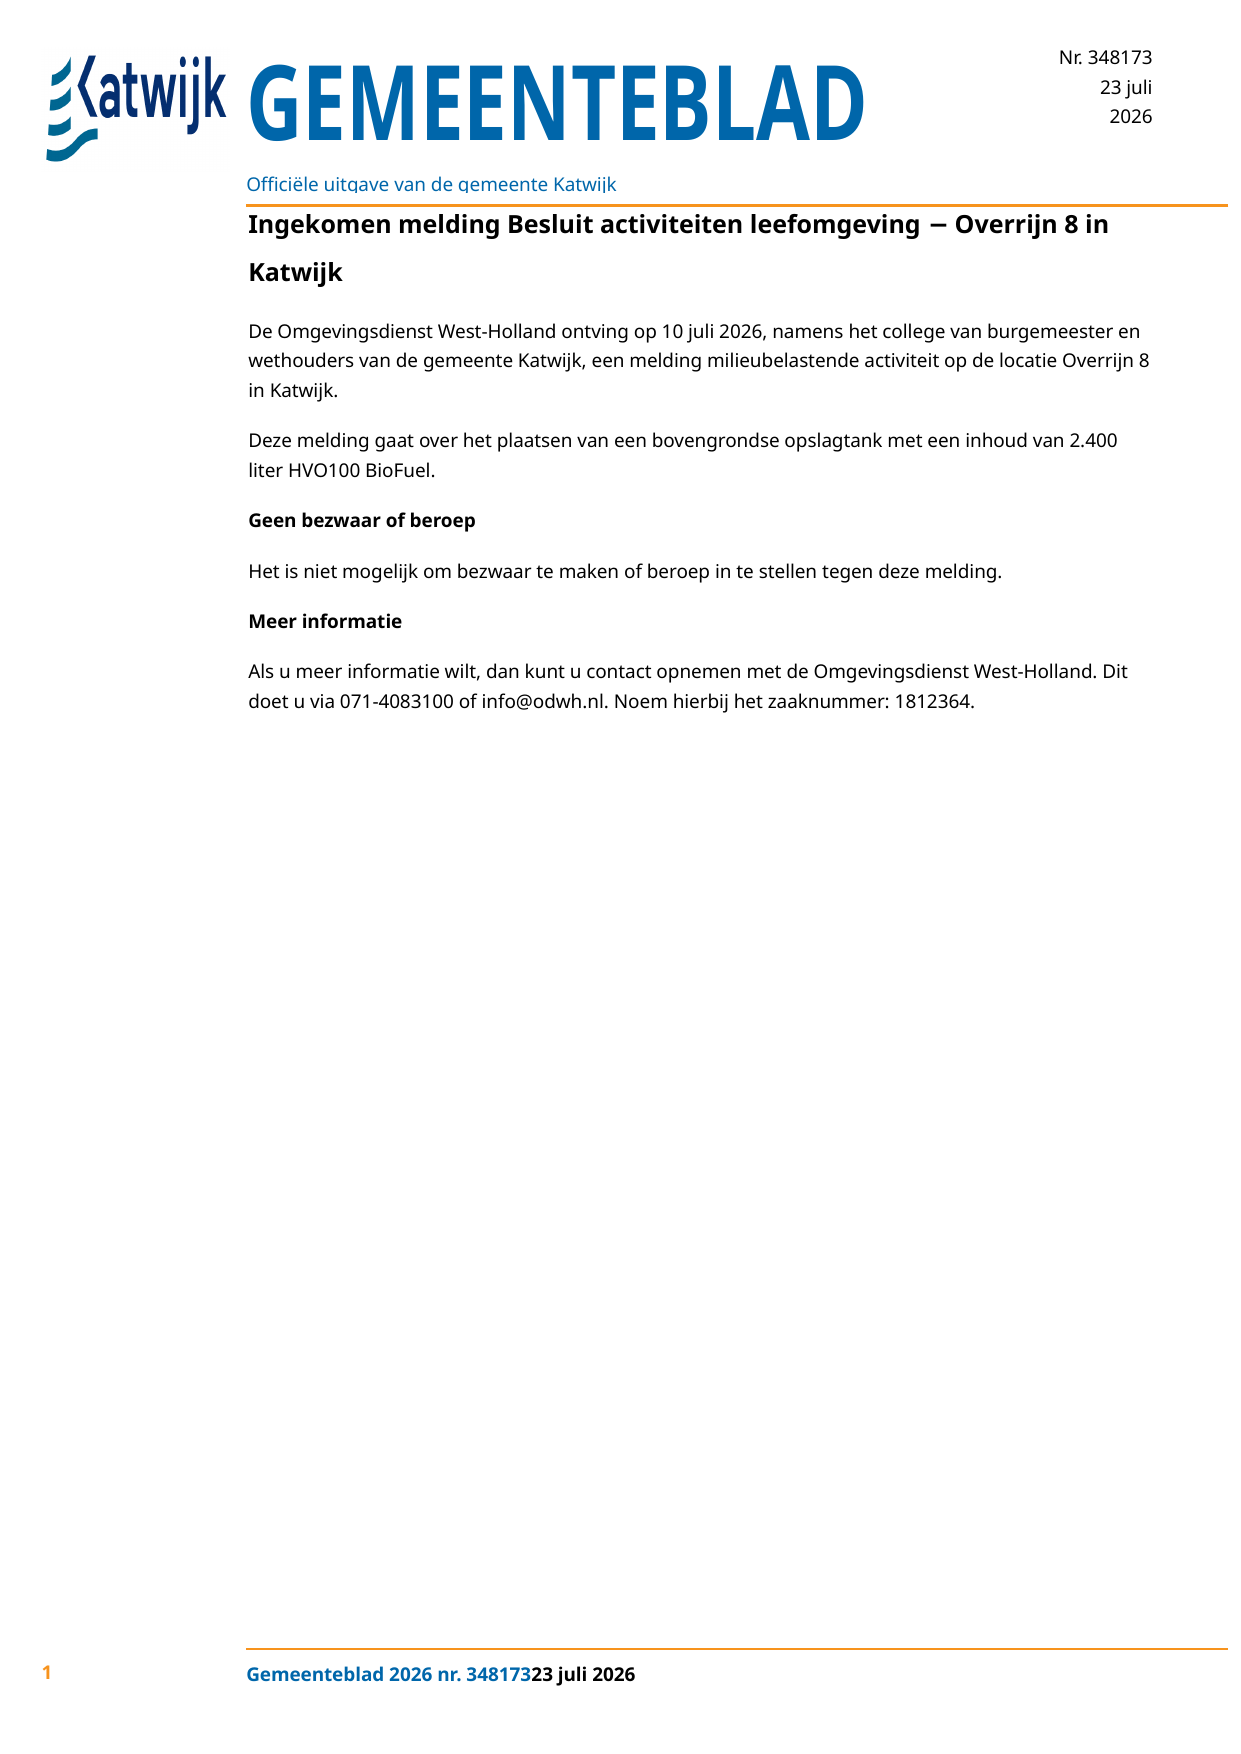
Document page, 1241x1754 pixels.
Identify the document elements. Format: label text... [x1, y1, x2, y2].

text De Omgevingsdienst West-Holland ontving op 10 juli 2026, namens het college van burgemeester en wethouders van de gemeente Katwijk, een melding milieubelastende activiteit op de locatie Overrijn 8 in Katwijk. [248, 318, 1152, 403]
picture [41, 47, 231, 172]
text Ingekomen melding Besluit activiteiten leefomgeving − Overrijn 8 in Katwijk [248, 207, 1152, 288]
text Als u meer informatie wilt, dan kunt u contact opnemen met de Omgevingsdienst West-Holland. Dit doet u via 071‑4083100 of info@odwh.nl. Noem hierbij het zaaknummer: 1812364. [248, 659, 1152, 714]
text Deze melding gaat over het plaatsen van een bovengrondse opslagtank met een inhoud van 2.400 liter HVO100 BioFuel. [248, 427, 1152, 483]
text Geen bezwaar of beroep [248, 507, 1152, 533]
text Het is niet mogelijk om bezwaar te maken of beroep in te stellen tegen deze melding. [248, 558, 1152, 584]
text Meer informatie [248, 608, 1152, 634]
